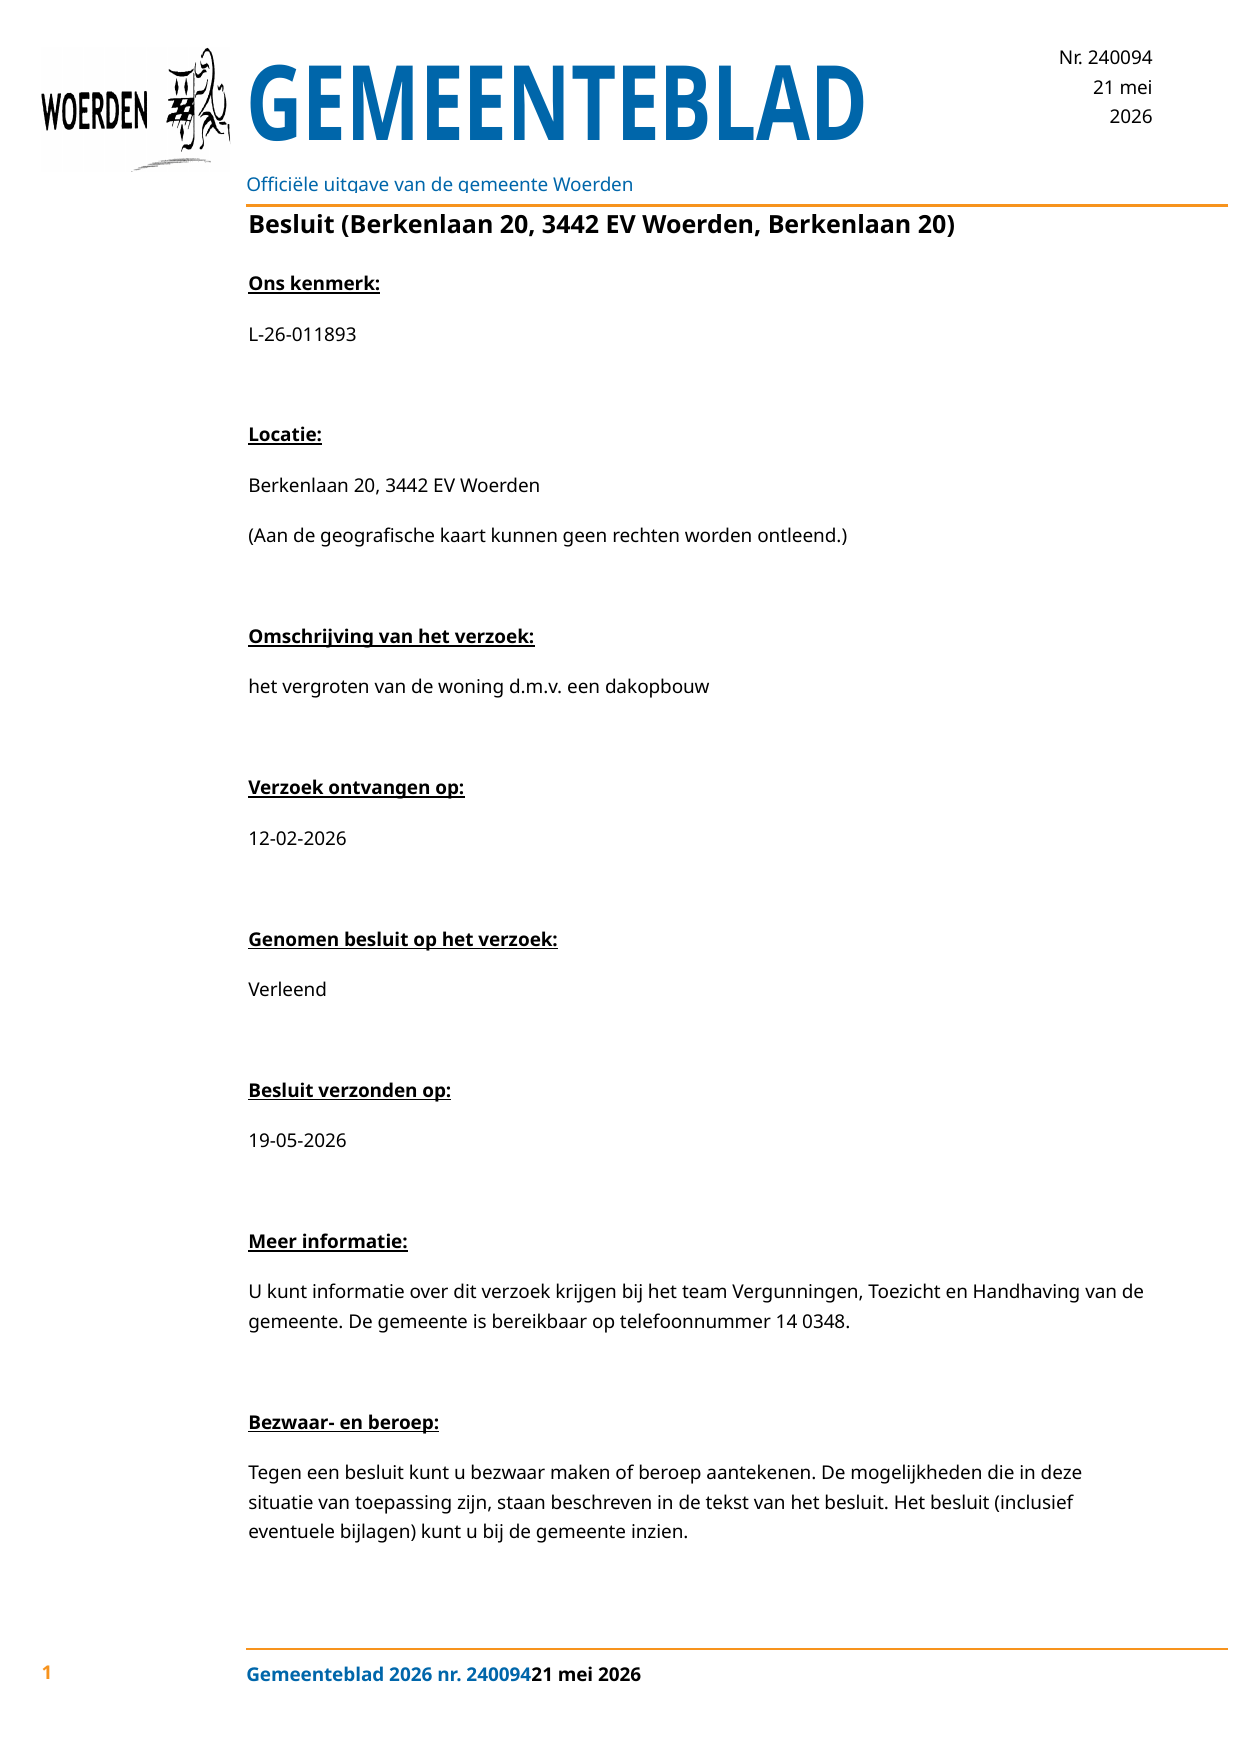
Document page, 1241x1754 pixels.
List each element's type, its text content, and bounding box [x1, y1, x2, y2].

text Bezwaar- en beroep: [248, 1409, 1152, 1435]
text Berkenlaan 20, 3442 EV Woerden [248, 472, 1152, 498]
text Tegen een besluit kunt u bezwaar maken of beroep aantekenen. De mogelijkheden die in deze situatie van toepassing zijn, staan beschreven in de tekst van het besluit. Het besluit (inclusief eventuele bijlagen) kunt u bij de gemeente inzien. [248, 1459, 1152, 1544]
text (Aan de geografische kaart kunnen geen rechten worden ontleend.) [248, 522, 1152, 548]
text Verzoek ontvangen op: [248, 774, 1152, 800]
text L-26-011893 [248, 321, 1152, 346]
text Besluit verzonden op: [248, 1077, 1152, 1103]
text het vergroten van de woning d.m.v. een dakopbouw [248, 674, 1152, 699]
text Locatie: [248, 422, 1152, 447]
text Besluit (Berkenlaan 20, 3442 EV Woerden, Berkenlaan 20) [248, 207, 1152, 241]
text U kunt informatie over dit verzoek krijgen bij het team Vergunningen, Toezicht en Handhaving van de gemeente. De gemeente is bereikbaar op telefoonnummer 14 0348. [248, 1279, 1152, 1334]
text Omschrijving van het verzoek: [248, 623, 1152, 649]
text 12-02-2026 [248, 825, 1152, 851]
text Genomen besluit op het verzoek: [248, 926, 1152, 951]
text Meer informatie: [248, 1228, 1152, 1254]
text 19-05-2026 [248, 1127, 1152, 1153]
text Ons kenmerk: [248, 270, 1152, 296]
picture [41, 47, 231, 172]
text Verleend [248, 976, 1152, 1002]
